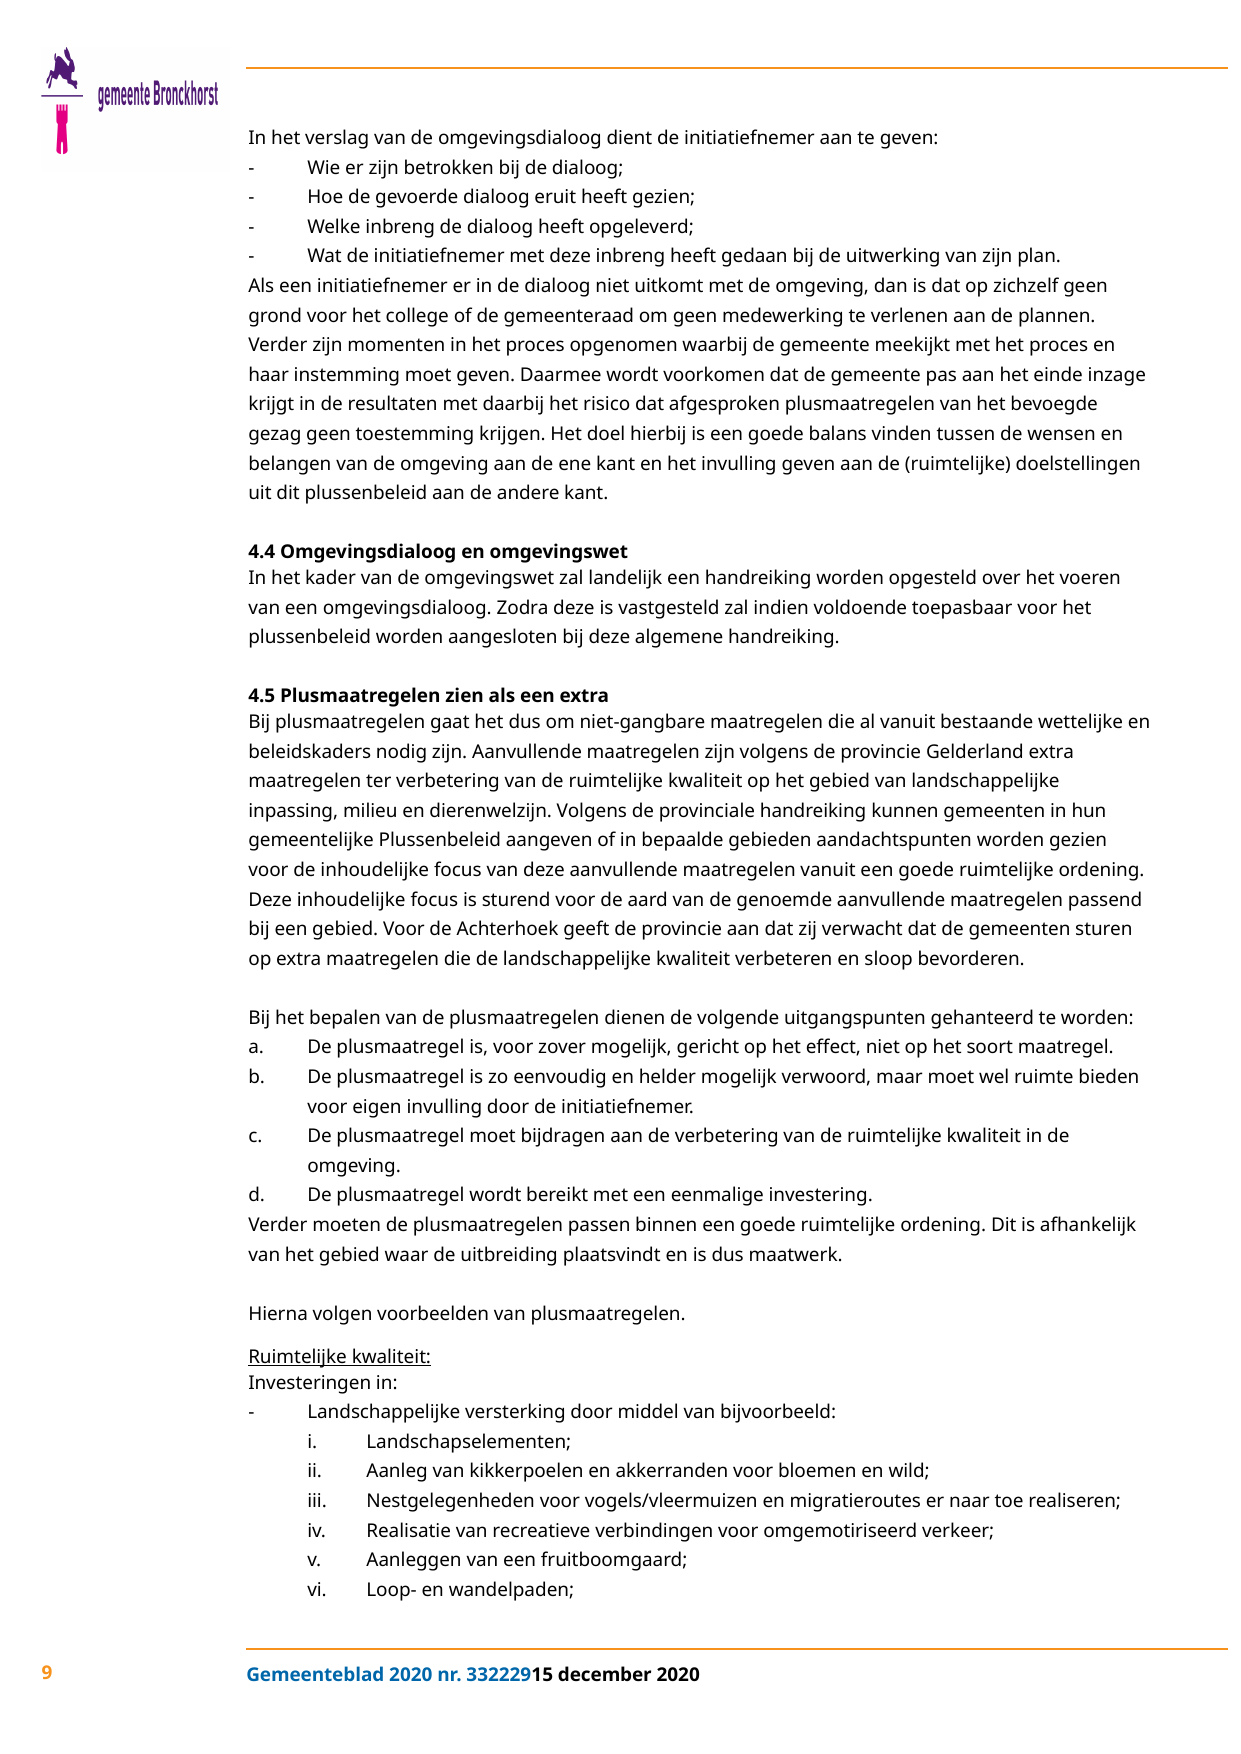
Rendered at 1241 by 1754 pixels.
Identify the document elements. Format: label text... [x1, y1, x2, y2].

picture [41, 47, 231, 172]
text Hierna volgen voorbeelden van plusmaatregelen. [248, 1300, 1152, 1326]
list De plusmaatregel is zo eenvoudig en helder mogelijk verwoord, maar moet wel ruimte bieden voor eigen invulling door de initiatiefnemer. [248, 1063, 1152, 1119]
text Ruimtelijke kwaliteit: [248, 1343, 1152, 1369]
list Landschapselementen; [307, 1428, 1152, 1454]
text Als een initiatiefnemer er in de dialoog niet uitkomt met de omgeving, dan is dat op zichzelf geen grond voor het college of de gemeenteraad om geen medewerking te verlenen aan de plannen. Verder zijn momenten in het proces opgenomen waarbij de gemeente meekijkt met het proces en haar instemming moet geven. Daarmee wordt voorkomen dat de gemeente pas aan het einde inzage krijgt in de resultaten met daarbij het risico dat afgesproken plusmaatregelen van het bevoegde gezag geen toestemming krijgen. Het doel hierbij is een goede balans vinden tussen de wensen en belangen van de omgeving aan de ene kant en het invulling geven aan de (ruimtelijke) doelstellingen uit dit plussenbeleid aan de andere kant. [248, 272, 1152, 505]
list Nestgelegenheden voor vogels/vleermuizen en migratieroutes er naar toe realiseren; [307, 1487, 1152, 1513]
text In het kader van de omgevingswet zal landelijk een handreiking worden opgesteld over het voeren van een omgevingsdialoog. Zodra deze is vastgesteld zal indien voldoende toepasbaar voor het plussenbeleid worden aangesloten bij deze algemene handreiking. [248, 564, 1152, 649]
list Aanleggen van een fruitboomgaard; [307, 1546, 1152, 1572]
list De plusmaatregel is, voor zover mogelijk, gericht op het effect, niet op het soort maatregel. [248, 1034, 1152, 1059]
list Wat de initiatiefnemer met deze inbreng heeft gedaan bij de uitwerking van zijn plan. [248, 243, 1152, 268]
list Hoe de gevoerde dialoog eruit heeft gezien; [248, 183, 1152, 209]
text Investeringen in: [248, 1369, 1152, 1394]
text Bij plusmaatregelen gaat het dus om niet-gangbare maatregelen die al vanuit bestaande wettelijke en beleidskaders nodig zijn. Aanvullende maatregelen zijn volgens de provincie Gelderland extra maatregelen ter verbetering van de ruimtelijke kwaliteit op het gebied van landschappelijke inpassing, milieu en dierenwelzijn. Volgens de provinciale handreiking kunnen gemeenten in hun gemeentelijke Plussenbeleid aangeven of in bepaalde gebieden aandachtspunten worden gezien voor de inhoudelijke focus van deze aanvullende maatregelen vanuit een goede ruimtelijke ordening. Deze inhoudelijke focus is sturend voor de aard van de genoemde aanvullende maatregelen passend bij een gebied. Voor de Achterhoek geeft de provincie aan dat zij verwacht dat de gemeenten sturen op extra maatregelen die de landschappelijke kwaliteit verbeteren en sloop bevorderen. [248, 708, 1152, 971]
list Realisatie van recreatieve verbindingen voor omgemotiriseerd verkeer; [307, 1517, 1152, 1542]
list Wie er zijn betrokken bij de dialoog; [248, 154, 1152, 180]
text Bij het bepalen van de plusmaatregelen dienen de volgende uitgangspunten gehanteerd te worden: [248, 1004, 1152, 1030]
list Landschappelijke versterking door middel van bijvoorbeeld: [248, 1398, 1152, 1424]
text In het verslag van de omgevingsdialoog dient de initiatiefnemer aan te geven: [248, 124, 1152, 150]
text 4.5 Plusmaatregelen zien als een extra [248, 683, 1152, 708]
list Loop- en wandelpaden; [307, 1576, 1152, 1602]
list Aanleg van kikkerpoelen en akkerranden voor bloemen en wild; [307, 1458, 1152, 1483]
list Welke inbreng de dialoog heeft opgeleverd; [248, 213, 1152, 239]
text Verder moeten de plusmaatregelen passen binnen een goede ruimtelijke ordening. Dit is afhankelijk van het gebied waar de uitbreiding plaatsvindt en is dus maatwerk. [248, 1211, 1152, 1267]
list De plusmaatregel moet bijdragen aan de verbetering van de ruimtelijke kwaliteit in de omgeving. [248, 1122, 1152, 1178]
list De plusmaatregel wordt bereikt met een eenmalige investering. [248, 1182, 1152, 1207]
text 4.4 Omgevingsdialoog en omgevingswet [248, 538, 1152, 564]
